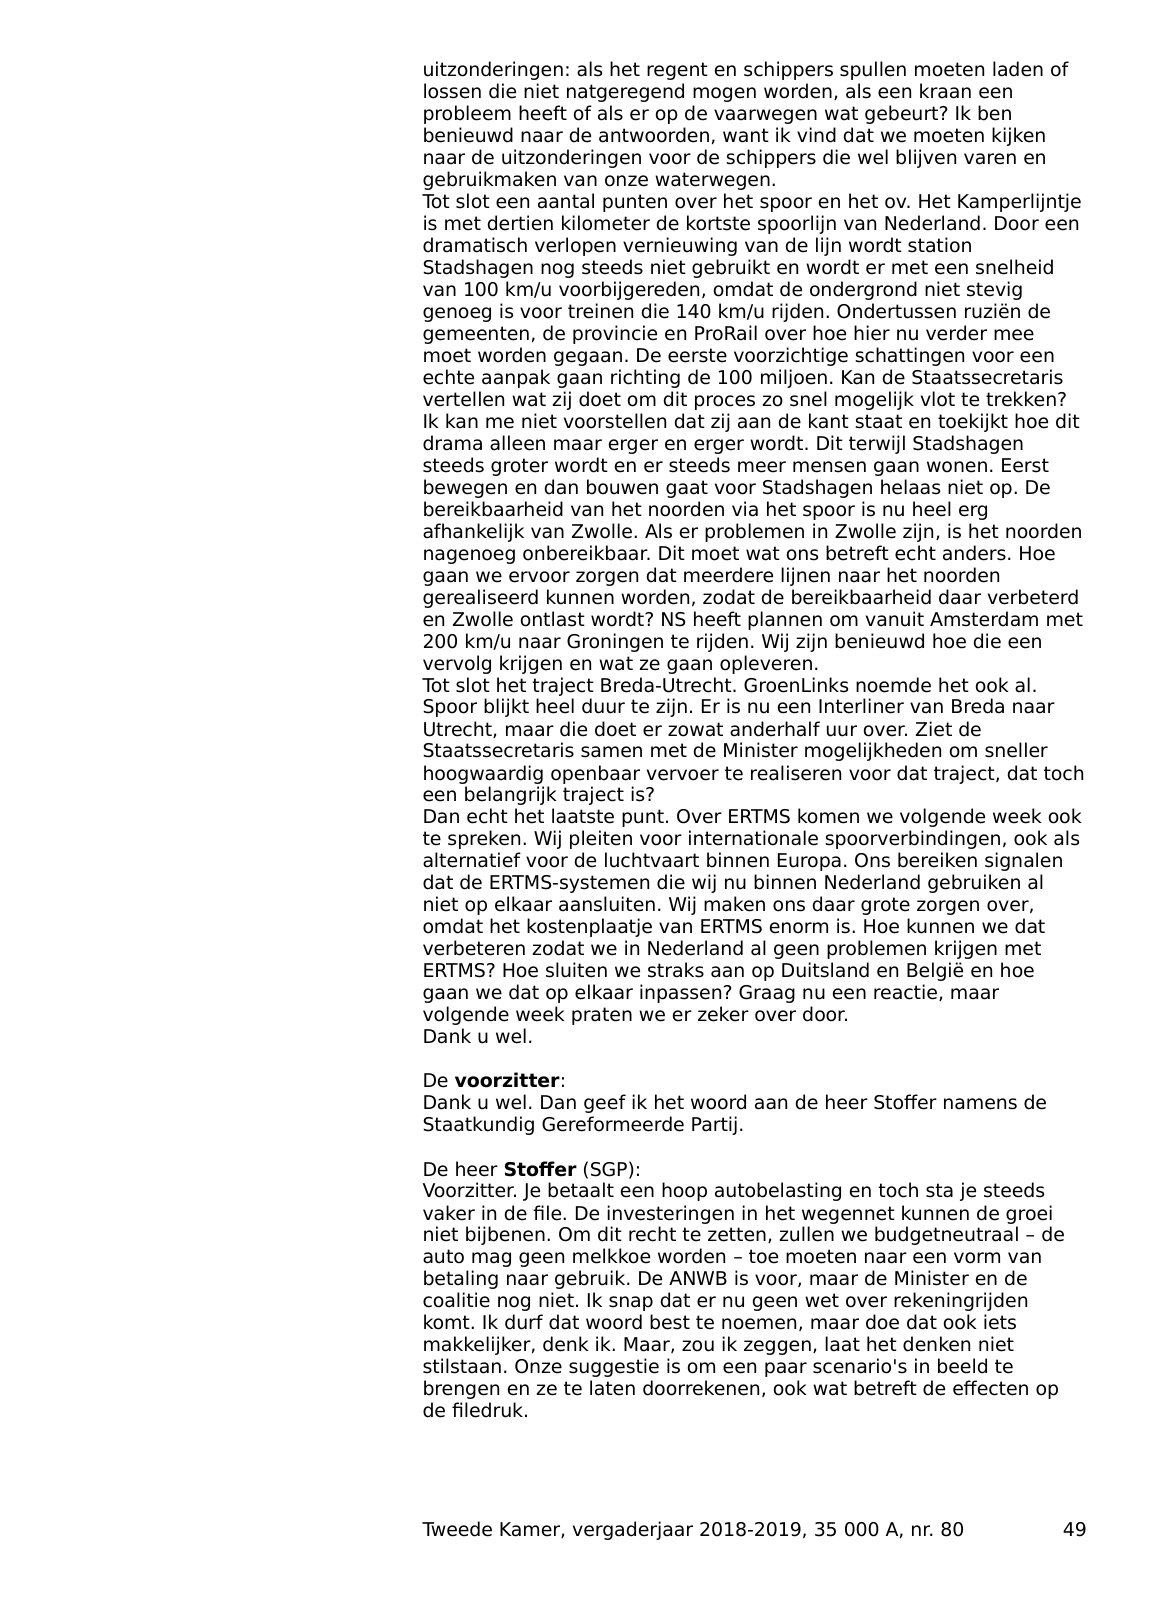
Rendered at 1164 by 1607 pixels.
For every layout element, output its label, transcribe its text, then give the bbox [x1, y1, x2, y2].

text Voorzitter. Je betaalt een hoop autobelasting en toch sta je steeds vaker in de file. De investeringen in het wegennet kunnen de groei niet bijbenen. Om dit recht te zetten, zullen we budgetneutraal – de auto mag geen melkkoe worden – toe moeten naar een vorm van betaling naar gebruik. De ANWB is voor, maar de Minister en de coalitie nog niet. Ik snap dat er nu geen wet over rekeningrijden komt. Ik durf dat woord best te noemen, maar doe dat ook iets makkelijker, denk ik. Maar, zou ik zeggen, laat het denken niet stilstaan. Onze suggestie is om een paar scenario's in beeld te brengen en ze te laten doorrekenen, ook wat betreft de effecten op de filedruk. [422, 1180, 1087, 1422]
text Dank u wel. [422, 1026, 1087, 1048]
text Tot slot een aantal punten over het spoor en het ov. Het Kamperlijntje is met dertien kilometer de kortste spoorlijn van Nederland. Door een dramatisch verlopen vernieuwing van de lijn wordt station Stadshagen nog steeds niet gebruikt en wordt er met een snelheid van 100 km/u voorbijgereden, omdat de ondergrond niet stevig genoeg is voor treinen die 140 km/u rijden. Ondertussen ruziën de gemeenten, de provincie en ProRail over hoe hier nu verder mee moet worden gegaan. De eerste voorzichtige schattingen voor een echte aanpak gaan richting de 100 miljoen. Kan de Staatssecretaris vertellen wat zij doet om dit proces zo snel mogelijk vlot te trekken? Ik kan me niet voorstellen dat zij aan de kant staat en toekijkt hoe dit drama alleen maar erger en erger wordt. Dit terwijl Stadshagen steeds groter wordt en er steeds meer mensen gaan wonen. Eerst bewegen en dan bouwen gaat voor Stadshagen helaas niet op. De bereikbaarheid van het noorden via het spoor is nu heel erg afhankelijk van Zwolle. Als er problemen in Zwolle zijn, is het noorden nagenoeg onbereikbaar. Dit moet wat ons betreft echt anders. Hoe gaan we ervoor zorgen dat meerdere lijnen naar het noorden gerealiseerd kunnen worden, zodat de bereikbaarheid daar verbeterd en Zwolle ontlast wordt? NS heeft plannen om vanuit Amsterdam met 200 km/u naar Groningen te rijden. Wij zijn benieuwd hoe die een vervolg krijgen en wat ze gaan opleveren. [422, 191, 1087, 674]
text De heer Stoffer (SGP): [422, 1158, 1087, 1180]
text De voorzitter: [422, 1070, 1087, 1092]
text Dank u wel. Dan geef ik het woord aan de heer Stoffer namens de Staatkundig Gereformeerde Partij. [422, 1092, 1087, 1136]
text uitzonderingen: als het regent en schippers spullen moeten laden of lossen die niet natgeregend mogen worden, als een kraan een probleem heeft of als er op de vaarwegen wat gebeurt? Ik ben benieuwd naar de antwoorden, want ik vind dat we moeten kijken naar de uitzonderingen voor de schippers die wel blijven varen en gebruikmaken van onze waterwegen. [422, 59, 1087, 191]
text Tot slot het traject Breda-Utrecht. GroenLinks noemde het ook al. Spoor blijkt heel duur te zijn. Er is nu een Interliner van Breda naar Utrecht, maar die doet er zowat anderhalf uur over. Ziet de Staatssecretaris samen met de Minister mogelijkheden om sneller hoogwaardig openbaar vervoer te realiseren voor dat traject, dat toch een belangrijk traject is? [422, 674, 1087, 806]
text Dan echt het laatste punt. Over ERTMS komen we volgende week ook te spreken. Wij pleiten voor internationale spoorverbindingen, ook als alternatief voor de luchtvaart binnen Europa. Ons bereiken signalen dat de ERTMS-systemen die wij nu binnen Nederland gebruiken al niet op elkaar aansluiten. Wij maken ons daar grote zorgen over, omdat het kostenplaatje van ERTMS enorm is. Hoe kunnen we dat verbeteren zodat we in Nederland al geen problemen krijgen met ERTMS? Hoe sluiten we straks aan op Duitsland en België en hoe gaan we dat op elkaar inpassen? Graag nu een reactie, maar volgende week praten we er zeker over door. [422, 806, 1087, 1026]
